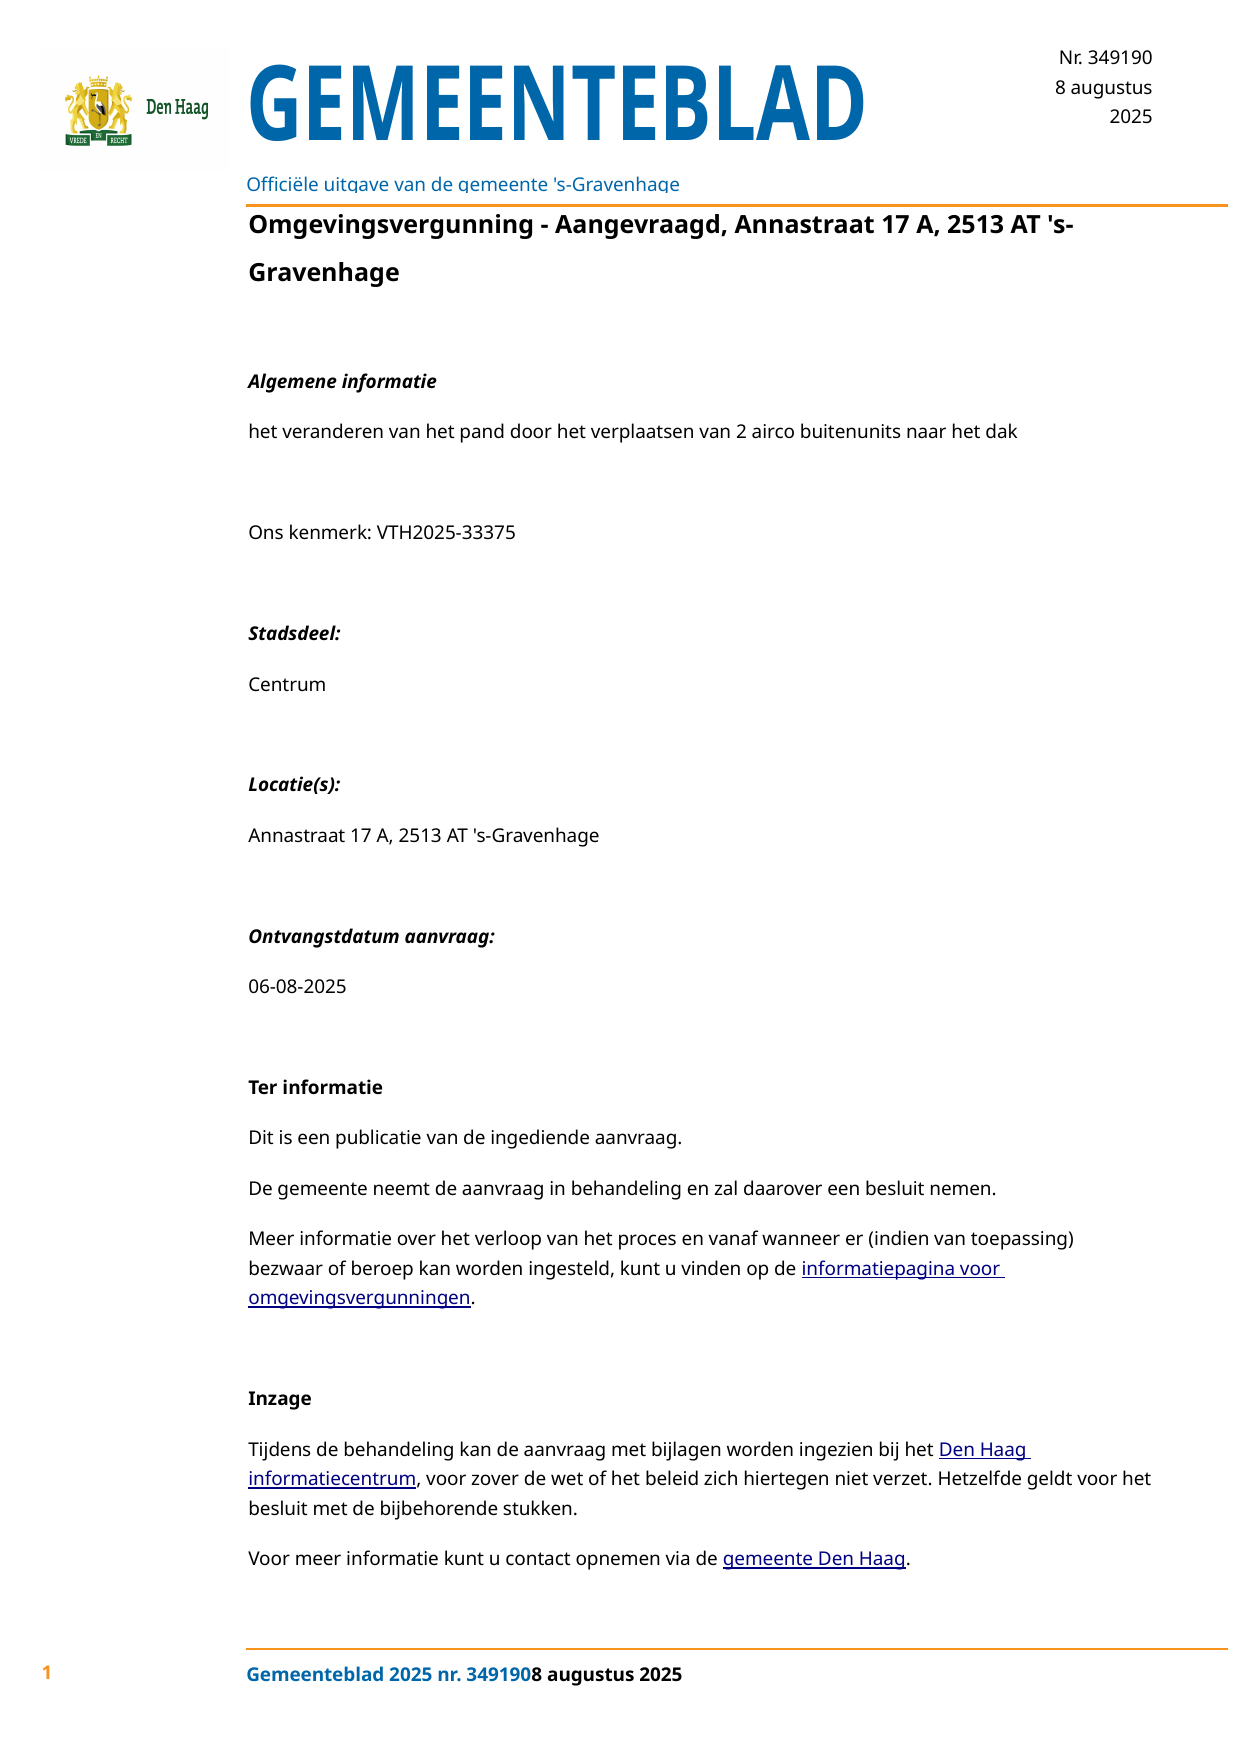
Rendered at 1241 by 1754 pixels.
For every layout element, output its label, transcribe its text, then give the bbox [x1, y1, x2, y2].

text Ons kenmerk: VTH2025-33375 [248, 519, 1152, 545]
text Locatie(s): [248, 772, 1152, 797]
text Omgevingsvergunning - Aangevraagd, Annastraat 17 A, 2513 AT 's-Gravenhage [248, 207, 1152, 288]
picture [41, 47, 231, 172]
text Ter informatie [248, 1074, 1152, 1100]
text Tijdens de behandeling kan de aanvraag met bijlagen worden ingezien bij het Den Haag informatiecentrum, voor zover de wet of het beleid zich hiertegen niet verzet. Hetzelfde geldt voor het besluit met de bijbehorende stukken. [248, 1436, 1152, 1521]
text Ontvangstdatum aanvraag: [248, 923, 1152, 949]
text Dit is een publicatie van de ingediende aanvraag. [248, 1124, 1152, 1150]
text het veranderen van het pand door het verplaatsen van 2 airco buitenunits naar het dak [248, 419, 1152, 444]
text Annastraat 17 A, 2513 AT 's-Gravenhage [248, 822, 1152, 848]
text 06-08-2025 [248, 973, 1152, 999]
text Voor meer informatie kunt u contact opnemen via de gemeente Den Haag. [248, 1545, 1152, 1571]
text Stadsdeel: [248, 620, 1152, 646]
text Meer informatie over het verloop van het proces en vanaf wanneer er (indien van toepassing) bezwaar of beroep kan worden ingesteld, kunt u vinden op de informatiepagina voor omgevingsvergunningen. [248, 1225, 1152, 1310]
text Algemene informatie [248, 368, 1152, 394]
text De gemeente neemt de aanvraag in behandeling en zal daarover een besluit nemen. [248, 1175, 1152, 1201]
text Centrum [248, 671, 1152, 697]
text Inzage [248, 1385, 1152, 1411]
